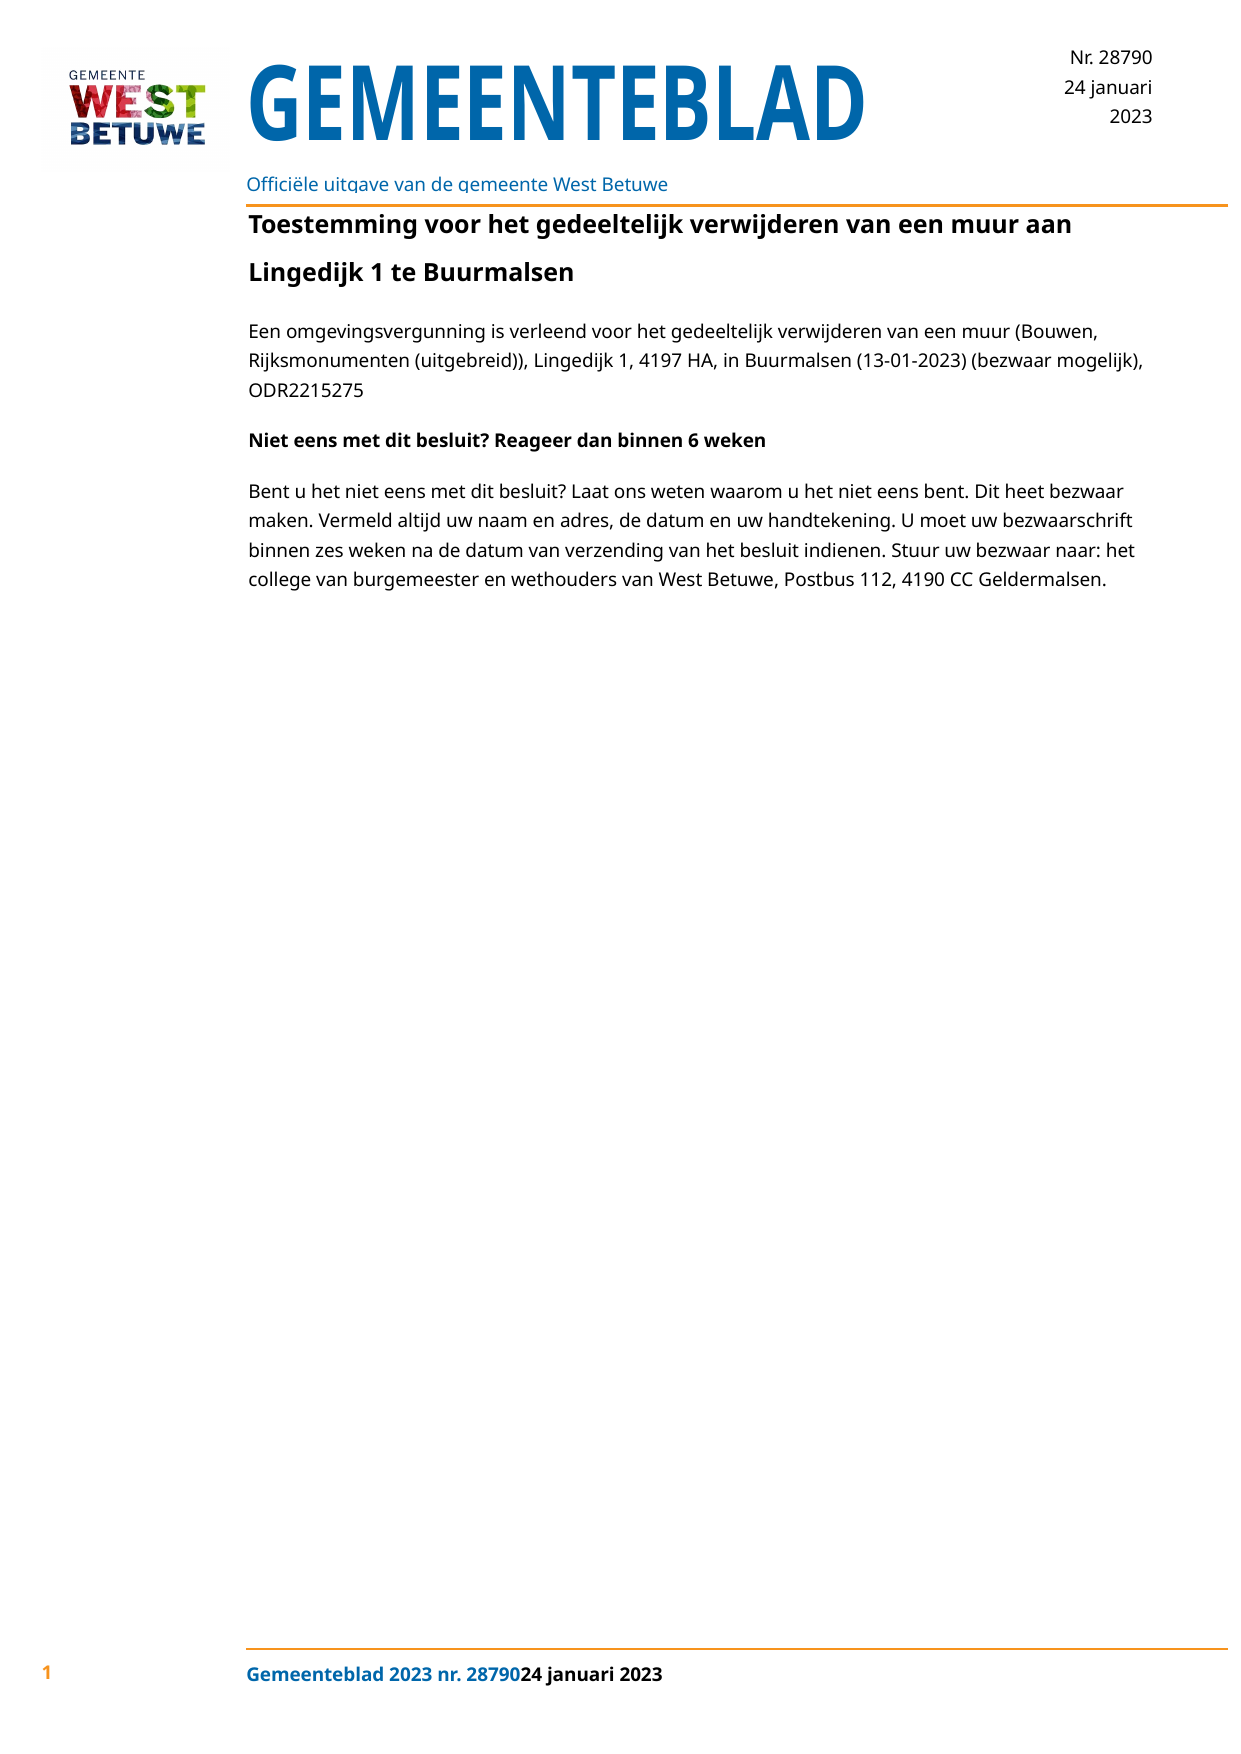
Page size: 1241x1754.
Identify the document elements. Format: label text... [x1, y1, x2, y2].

picture [41, 47, 231, 172]
text Bent u het niet eens met dit besluit? Laat ons weten waarom u het niet eens bent. Dit heet bezwaar maken. Vermeld altijd uw naam en adres, de datum en uw handtekening. U moet uw bezwaarschrift binnen zes weken na de datum van verzending van het besluit indienen. Stuur uw bezwaar naar: het college van burgemeester en wethouders van West Betuwe, Postbus 112, 4190 CC Geldermalsen. [248, 478, 1152, 592]
text Toestemming voor het gedeeltelijk verwijderen van een muur aan Lingedijk 1 te Buurmalsen [248, 207, 1152, 288]
text Niet eens met dit besluit? Reageer dan binnen 6 weken [248, 427, 1152, 453]
text Een omgevingsvergunning is verleend voor het gedeeltelijk verwijderen van een muur (Bouwen, Rijksmonumenten (uitgebreid)), Lingedijk 1, 4197 HA, in Buurmalsen (13-01-2023) (bezwaar mogelijk), ODR2215275 [248, 318, 1152, 403]
